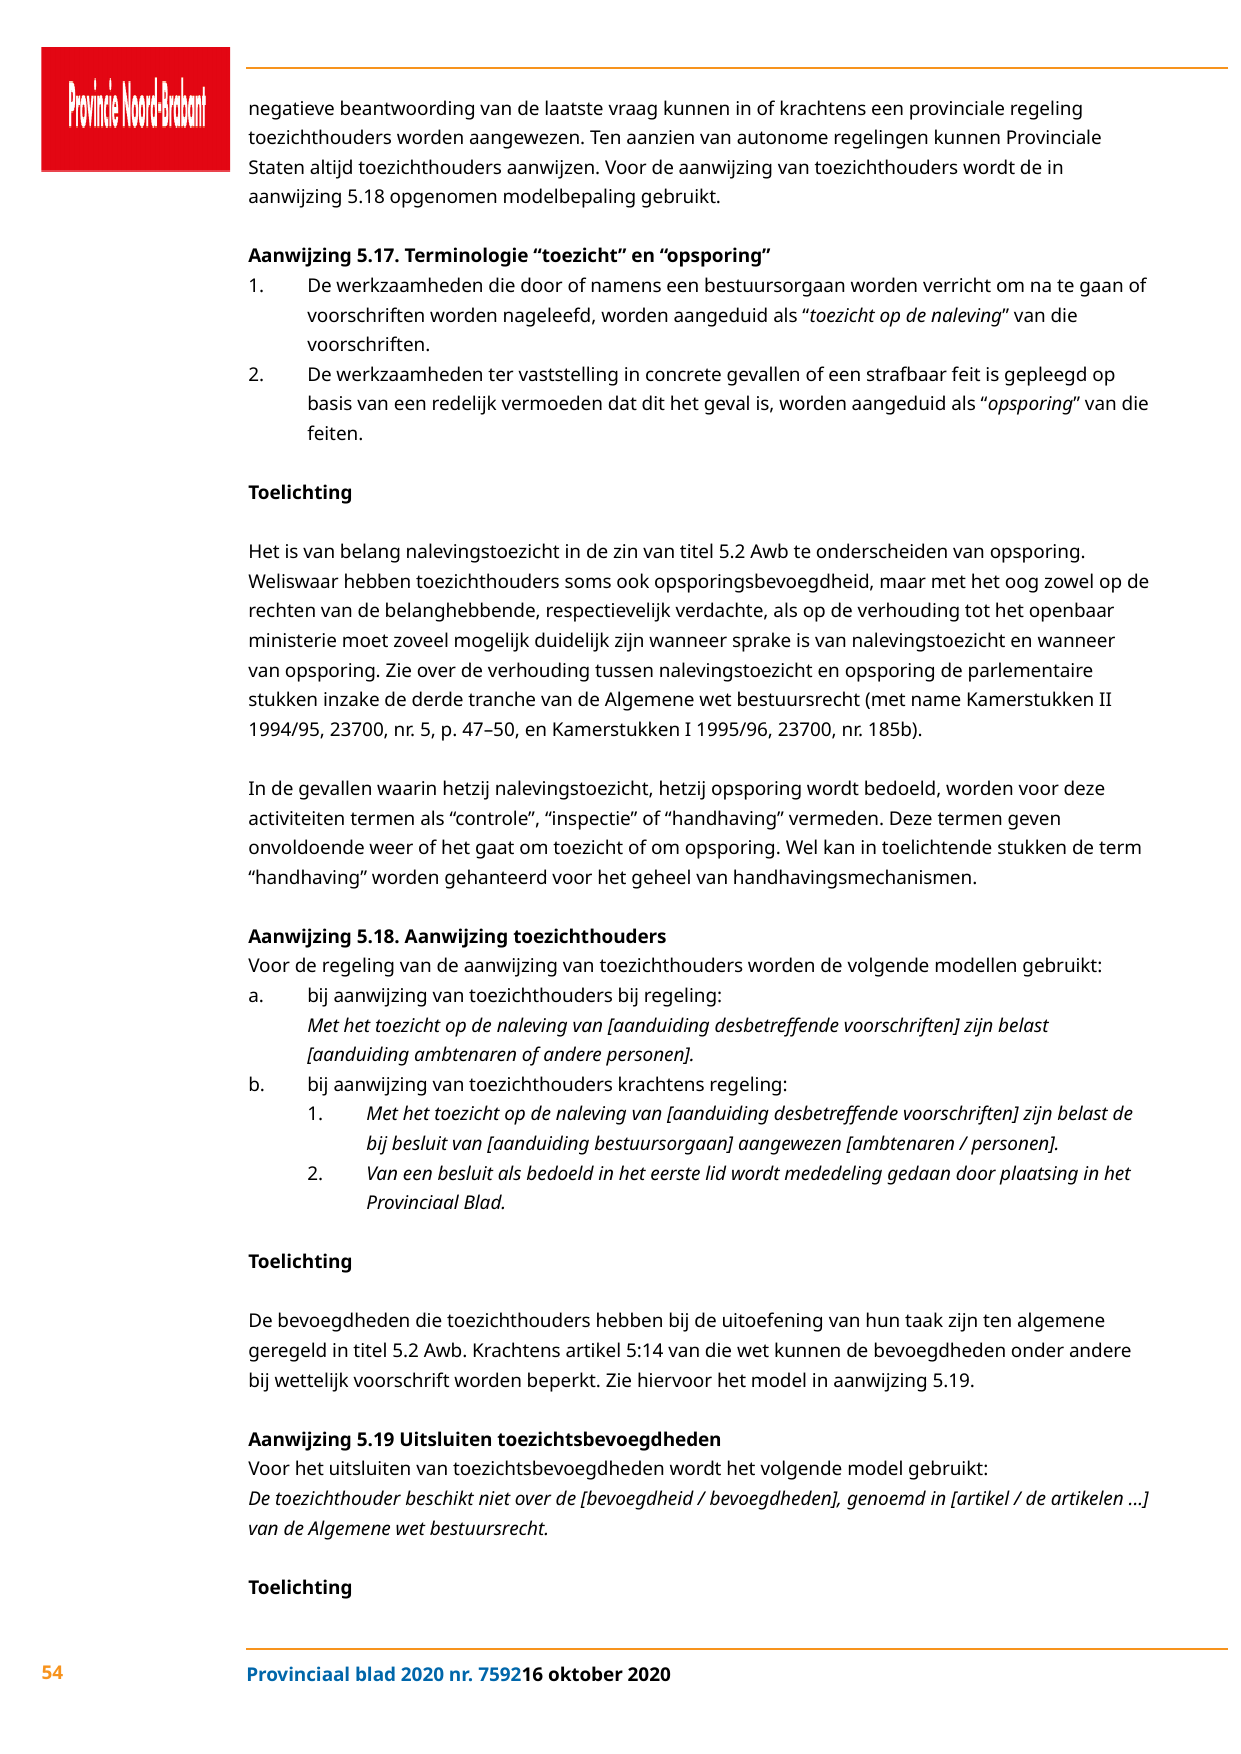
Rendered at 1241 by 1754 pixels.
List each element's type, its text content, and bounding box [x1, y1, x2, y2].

text De bevoegdheden die toezichthouders hebben bij de uitoefening van hun taak zijn ten algemene geregeld in titel 5.2 Awb. Krachtens artikel 5:14 van die wet kunnen de bevoegdheden onder andere bij wettelijk voorschrift worden beperkt. Zie hiervoor het model in aanwijzing 5.19. [248, 1308, 1152, 1393]
list De werkzaamheden die door of namens een bestuursorgaan worden verricht om na te gaan of voorschriften worden nageleefd, worden aangeduid als “toezicht op de naleving” van die voorschriften. [248, 272, 1152, 357]
text Aanwijzing 5.17. Terminologie “toezicht” en “opsporing” [248, 243, 1152, 268]
list Met het toezicht op de naleving van [aanduiding desbetreffende voorschriften] zijn belast de bij besluit van [aanduiding bestuursorgaan] aangewezen [ambtenaren / personen]. [307, 1101, 1152, 1156]
picture [41, 47, 231, 172]
text negatieve beantwoording van de laatste vraag kunnen in of krachtens een provinciale regeling toezichthouders worden aangewezen. Ten aanzien van autonome regelingen kunnen Provinciale Staten altijd toezichthouders aanwijzen. Voor de aanwijzing van toezichthouders wordt de in aanwijzing 5.18 opgenomen modelbepaling gebruikt. [248, 95, 1152, 209]
text Het is van belang nalevingstoezicht in de zin van titel 5.2 Awb te onderscheiden van opsporing. Weliswaar hebben toezichthouders soms ook opsporingsbevoegdheid, maar met het oog zowel op de rechten van de belanghebbende, respectievelijk verdachte, als op de verhouding tot het openbaar ministerie moet zoveel mogelijk duidelijk zijn wanneer sprake is van nalevingstoezicht en wanneer van opsporing. Zie over de verhouding tussen nalevingstoezicht en opsporing de parlementaire stukken inzake de derde tranche van de Algemene wet bestuursrecht (met name Kamerstukken II 1994/95, 23700, nr. 5, p. 47–50, en Kamerstukken I 1995/96, 23700, nr. 185b). [248, 538, 1152, 742]
text Toelichting [248, 1248, 1152, 1274]
text In de gevallen waarin hetzij nalevingstoezicht, hetzij opsporing wordt bedoeld, worden voor deze activiteiten termen als “controle”, “inspectie” of “handhaving” vermeden. Deze termen geven onvoldoende weer of het gaat om toezicht of om opsporing. Wel kan in toelichtende stukken de term “handhaving” worden gehanteerd voor het geheel van handhavingsmechanismen. [248, 775, 1152, 890]
text Voor het uitsluiten van toezichtsbevoegdheden wordt het volgende model gebruikt: [248, 1456, 1152, 1481]
list Met het toezicht op de naleving van [aanduiding desbetreffende voorschriften] zijn belast [aanduiding ambtenaren of andere personen]. [248, 1012, 1152, 1067]
list bij aanwijzing van toezichthouders bij regeling: [248, 982, 1152, 1008]
text Aanwijzing 5.19 Uitsluiten toezichtsbevoegdheden [248, 1426, 1152, 1452]
text Toelichting [248, 479, 1152, 505]
list De werkzaamheden ter vaststelling in concrete gevallen of een strafbaar feit is gepleegd op basis van een redelijk vermoeden dat dit het geval is, worden aangeduid als “opsporing” van die feiten. [248, 361, 1152, 446]
list Van een besluit als bedoeld in het eerste lid wordt mededeling gedaan door plaatsing in het Provinciaal Blad. [307, 1160, 1152, 1215]
text De toezichthouder beschikt niet over de [bevoegdheid / bevoegdheden], genoemd in [artikel / de artikelen ...] van de Algemene wet bestuursrecht. [248, 1485, 1152, 1541]
list bij aanwijzing van toezichthouders krachtens regeling: [248, 1071, 1152, 1097]
text Toelichting [248, 1574, 1152, 1600]
text Voor de regeling van de aanwijzing van toezichthouders worden de volgende modellen gebruikt: [248, 953, 1152, 978]
text Aanwijzing 5.18. Aanwijzing toezichthouders [248, 923, 1152, 949]
